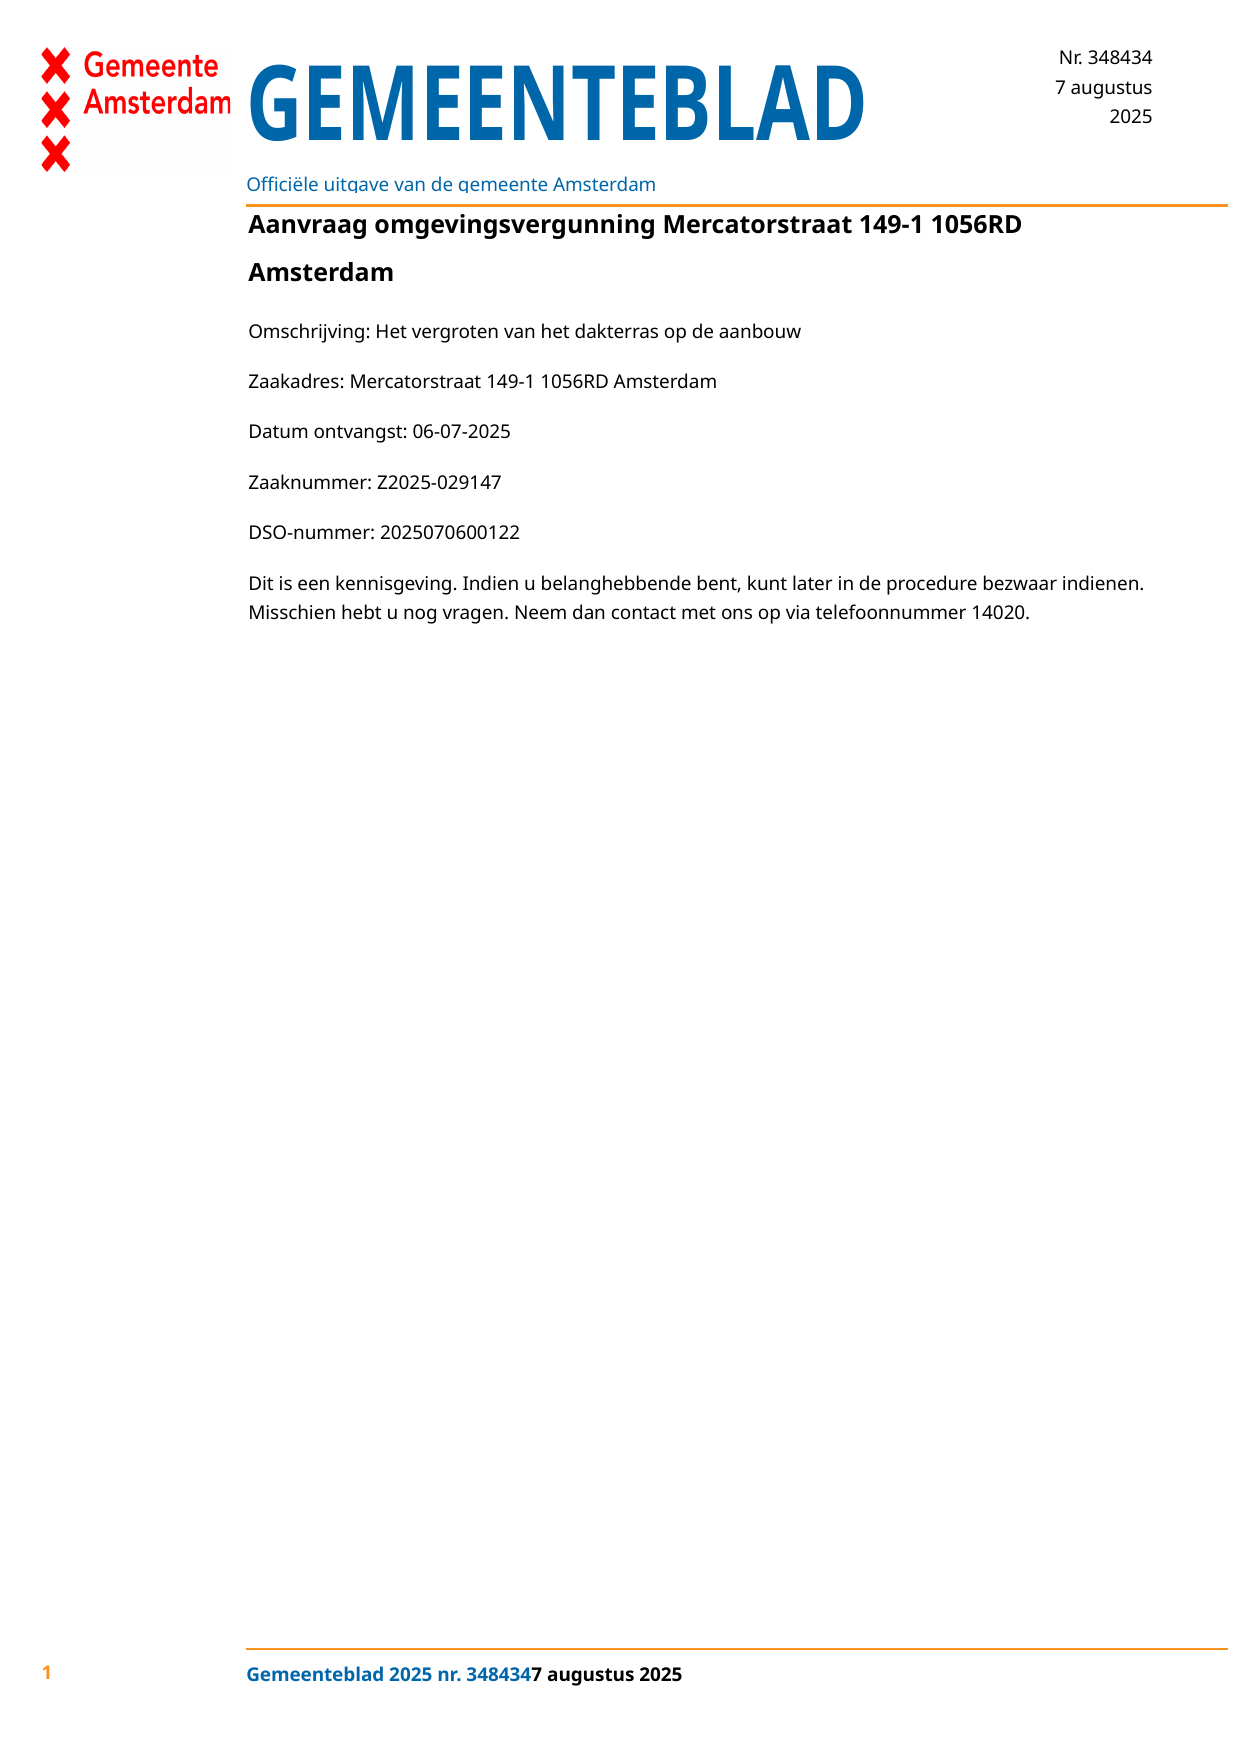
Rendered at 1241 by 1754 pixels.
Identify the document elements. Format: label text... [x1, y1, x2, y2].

text Omschrijving: Het vergroten van het dakterras op de aanbouw [248, 318, 1152, 344]
text Zaakadres: Mercatorstraat 149-1 1056RD Amsterdam [248, 368, 1152, 394]
text Aanvraag omgevingsvergunning Mercatorstraat 149-1 1056RD Amsterdam [248, 207, 1152, 288]
text Datum ontvangst: 06-07-2025 [248, 419, 1152, 444]
text Dit is een kennisgeving. Indien u belanghebbende bent, kunt later in de procedure bezwaar indienen. Misschien hebt u nog vragen. Neem dan contact met ons op via telefoonnummer 14020. [248, 570, 1152, 625]
text Zaaknummer: Z2025-029147 [248, 469, 1152, 495]
text DSO-nummer: 2025070600122 [248, 519, 1152, 545]
picture [41, 47, 231, 172]
